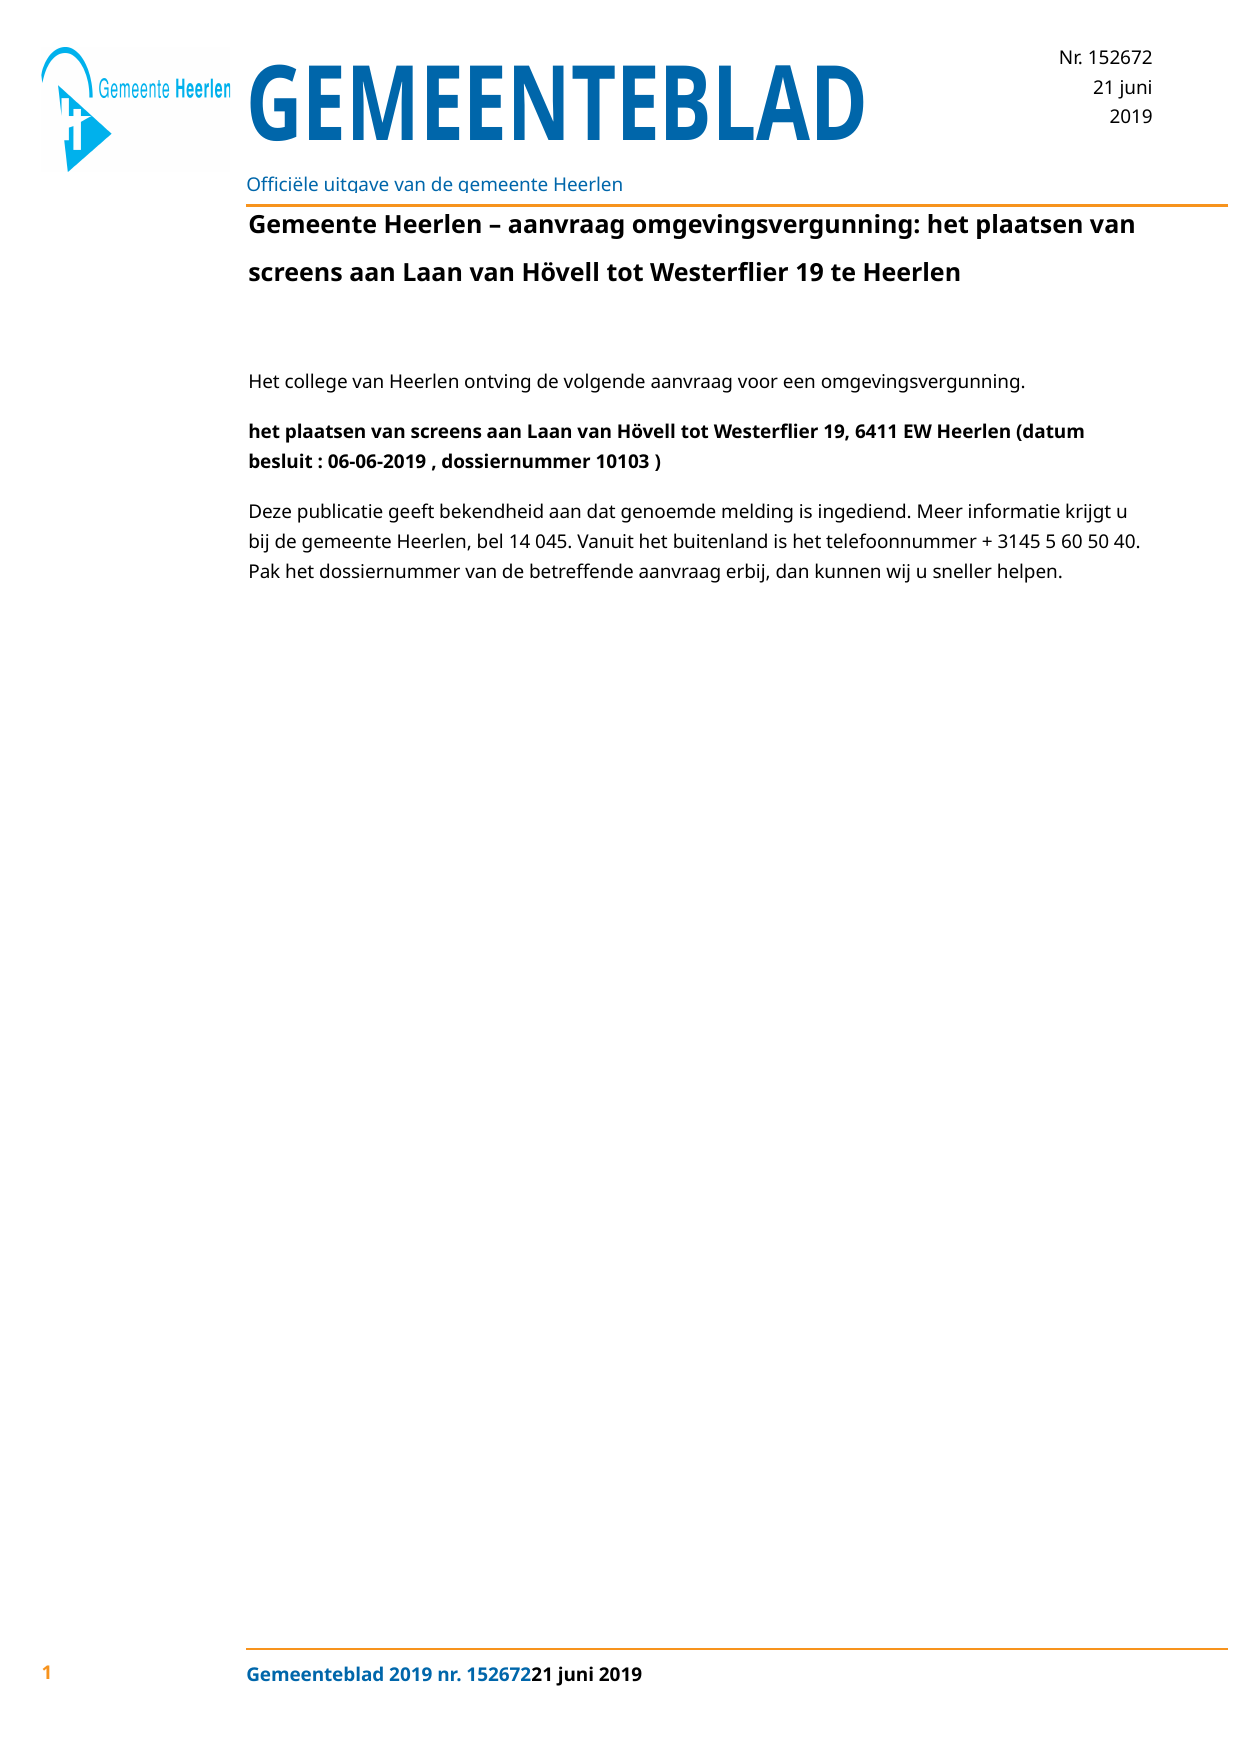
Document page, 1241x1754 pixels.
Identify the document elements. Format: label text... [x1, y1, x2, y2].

text Het college van Heerlen ontving de volgende aanvraag voor een omgevingsvergunning. [248, 368, 1152, 394]
text Deze publicatie geeft bekendheid aan dat genoemde melding is ingediend. Meer informatie krijgt u bij de gemeente Heerlen, bel 14 045. Vanuit het buitenland is het telefoonnummer + 3145 5 60 50 40. Pak het dossiernummer van de betreffende aanvraag erbij, dan kunnen wij u sneller helpen. [248, 499, 1152, 584]
text het plaatsen van screens aan Laan van Hövell tot Westerflier 19, 6411 EW Heerlen (datum besluit : 06-06-2019 , dossiernummer 10103 ) [248, 419, 1152, 474]
picture [41, 47, 231, 172]
picture [41, 47, 58, 70]
text Gemeente Heerlen – aanvraag omgevingsvergunning: het plaatsen van screens aan Laan van Hövell tot Westerflier 19 te Heerlen [248, 207, 1152, 288]
